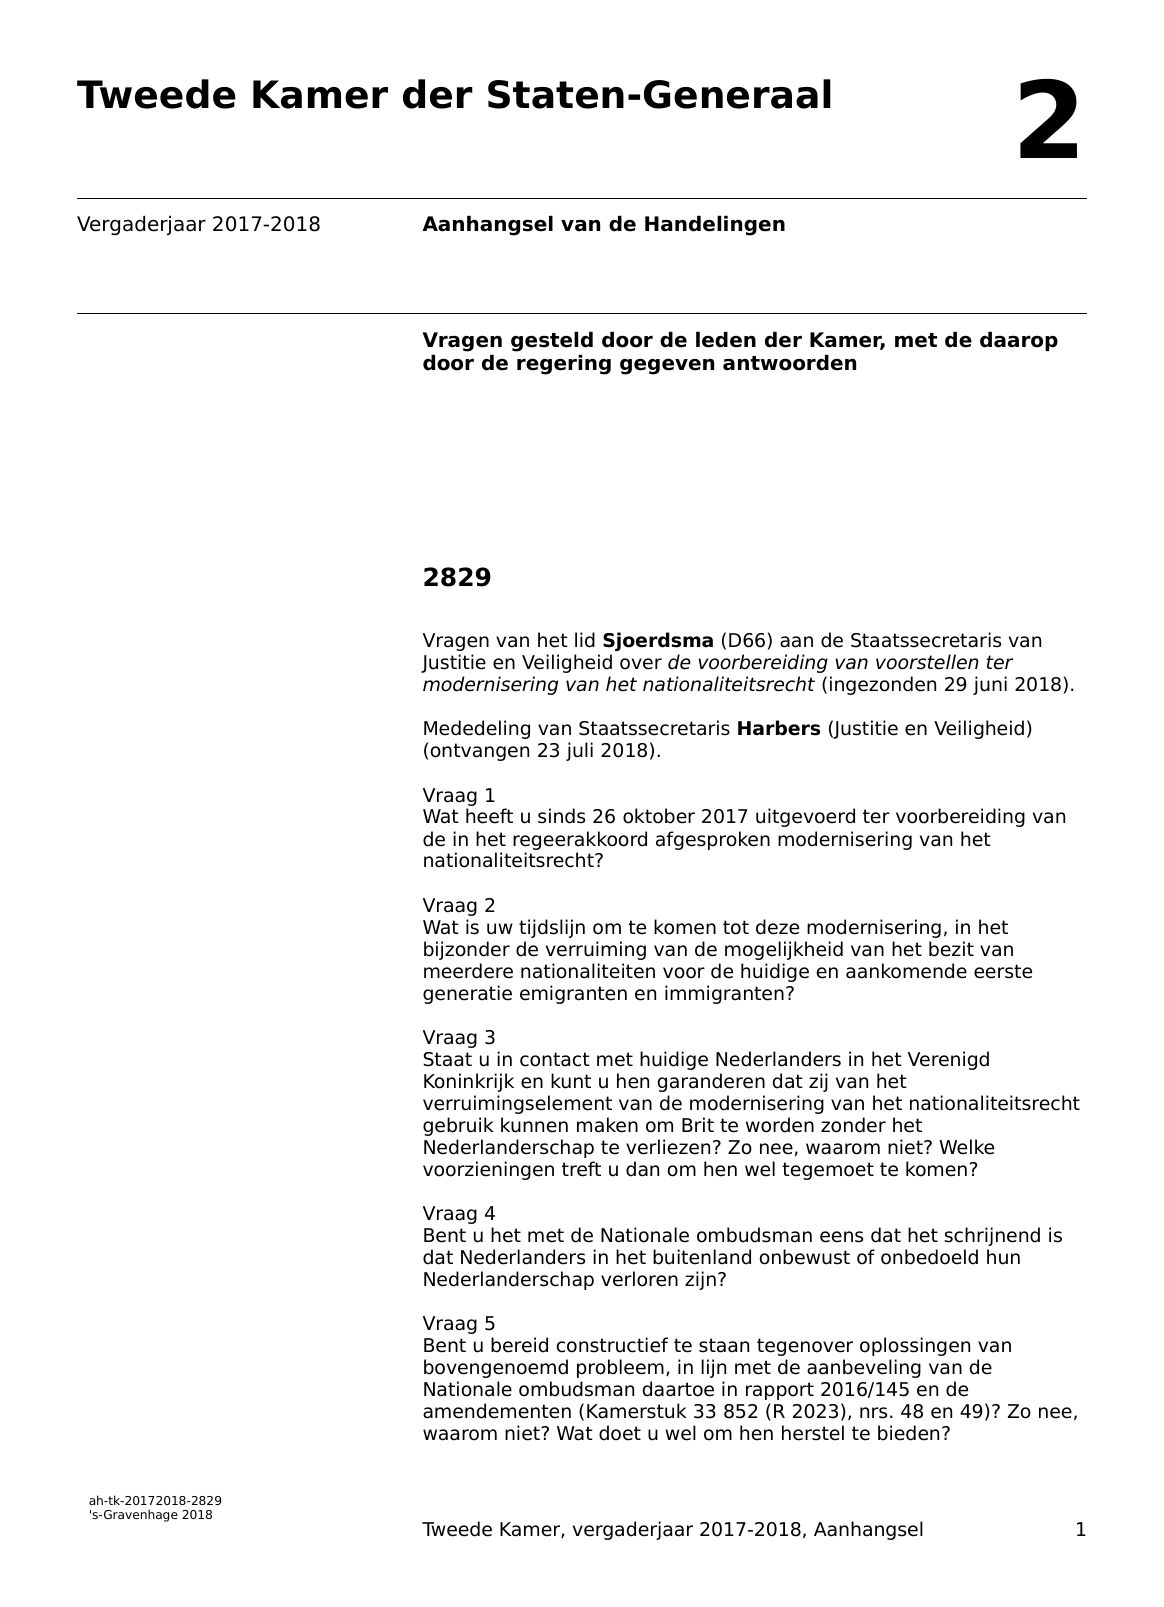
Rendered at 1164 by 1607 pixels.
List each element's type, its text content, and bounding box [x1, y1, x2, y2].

text Wat heeft u sinds 26 oktober 2017 uitgevoerd ter voorbereiding van de in het regeerakkoord afgesproken modernisering van het nationaliteitsrecht? [422, 806, 1087, 872]
text Mededeling van Staatssecretaris Harbers (Justitie en Veiligheid) (ontvangen 23 juli 2018). [422, 718, 1087, 762]
text Vraag 1 [422, 784, 1087, 806]
table_cell Aanhangsel van de Handelingen [422, 199, 1087, 313]
text Bent u het met de Nationale ombudsman eens dat het schrijnend is dat Nederlanders in het buitenland onbewust of onbedoeld hun Nederlanderschap verloren zijn? [422, 1225, 1087, 1291]
text Vraag 4 [422, 1203, 1087, 1225]
text Staat u in contact met huidige Nederlanders in het Verenigd Koninkrijk en kunt u hen garanderen dat zij van het verruimingselement van de modernisering van het nationaliteitsrecht gebruik kunnen maken om Brit te worden zonder het Nederlanderschap te verliezen? Zo nee, waarom niet? Welke voorzieningen treft u dan om hen wel tegemoet te komen? [422, 1049, 1087, 1181]
table_cell Vragen gesteld door de leden der Kamer, met de daarop door de regering gegeven antwoorden [422, 314, 1087, 375]
text 's-Gravenhage 2018 [88, 1508, 323, 1522]
text Vraag 5 [422, 1313, 1087, 1335]
table_header Tweede Kamer der Staten-Generaal [77, 59, 886, 198]
text Vraag 3 [422, 1027, 1087, 1049]
table_header 2 [886, 59, 1087, 198]
text Bent u bereid constructief te staan tegenover oplossingen van bovengenoemd probleem, in lijn met de aanbeveling van de Nationale ombudsman daartoe in rapport 2016/145 en de amendementen (Kamerstuk 33 852 (R 2023), nrs. 48 en 49)? Zo nee, waarom niet? Wat doet u wel om hen herstel te bieden? [422, 1335, 1087, 1445]
text Wat is uw tijdslijn om te komen tot deze modernisering, in het bijzonder de verruiming van de mogelijkheid van het bezit van meerdere nationaliteiten voor de huidige en aankomende eerste generatie emigranten en immigranten? [422, 917, 1087, 1004]
text ah-tk-20172018-2829 [88, 1494, 323, 1508]
table_cell Vergaderjaar 2017-2018 [77, 199, 422, 313]
text Vragen van het lid Sjoerdsma (D66) aan de Staatssecretaris van Justitie en Veiligheid over de voorbereiding van voorstellen ter modernisering van het nationaliteitsrecht (ingezonden 29 juni 2018). [422, 630, 1087, 696]
text 2829 [422, 563, 1087, 592]
text Vraag 2 [422, 894, 1087, 917]
table_cell [77, 314, 422, 375]
